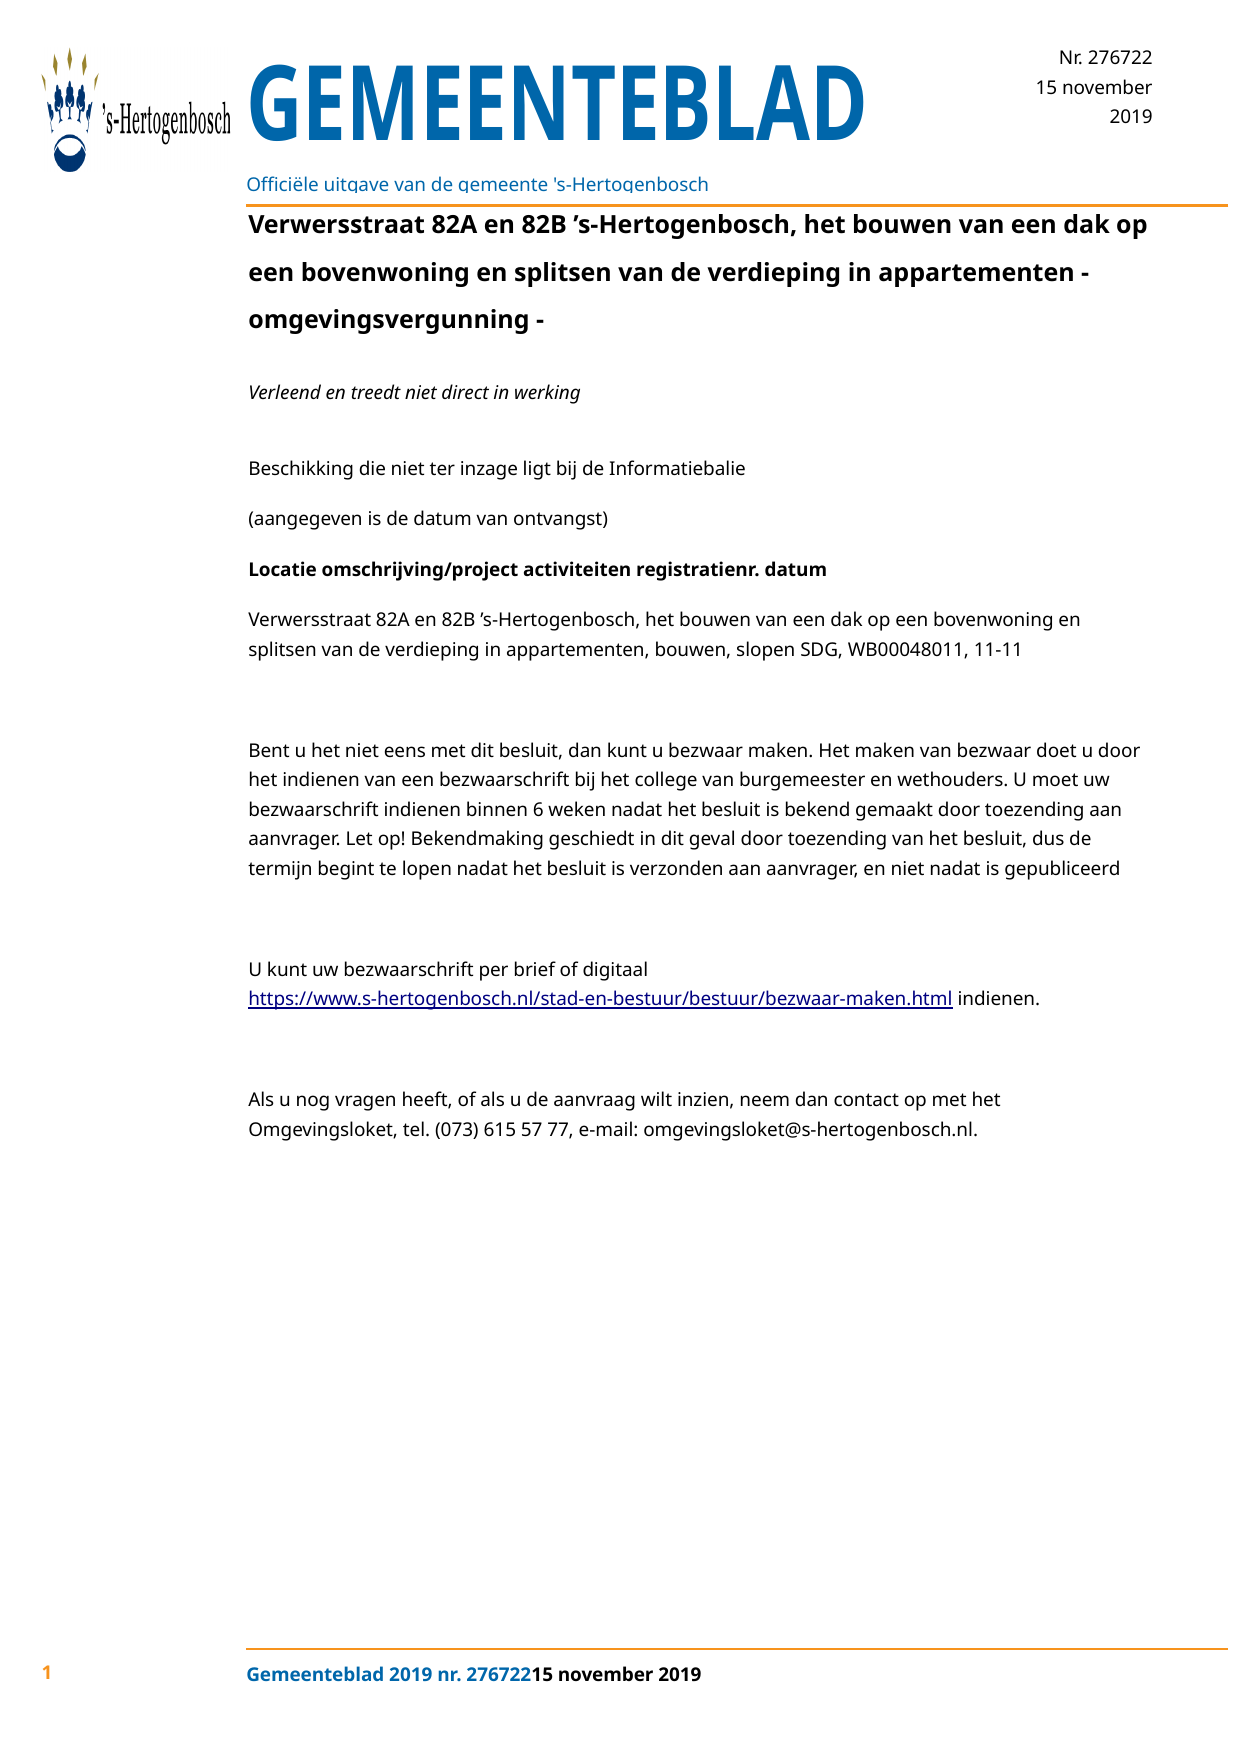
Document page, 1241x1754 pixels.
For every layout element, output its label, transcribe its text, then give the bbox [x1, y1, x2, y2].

text Locatie omschrijving/project activiteiten registratienr. datum [248, 556, 1152, 582]
text Als u nog vragen heeft, of als u de aanvraag wilt inzien, neem dan contact op met het Omgevingsloket, tel. (073) 615 57 77, e-mail: omgevingsloket@s-hertogenbosch.nl. [248, 1086, 1152, 1142]
text (aangegeven is de datum van ontvangst) [248, 506, 1152, 531]
picture [41, 47, 231, 172]
text Bent u het niet eens met dit besluit, dan kunt u bezwaar maken. Het maken van bezwaar doet u door het indienen van een bezwaarschrift bij het college van burgemeester en wethouders. U moet uw bezwaarschrift indienen binnen 6 weken nadat het besluit is bekend gemaakt door toezending aan aanvrager. Let op! Bekendmaking geschiedt in dit geval door toezending van het besluit, dus de termijn begint te lopen nadat het besluit is verzonden aan aanvrager, en niet nadat is gepubliceerd [248, 737, 1152, 881]
text U kunt uw bezwaarschrift per brief of digitaal https://www.s-hertogenbosch.nl/stad-en-bestuur/bestuur/bezwaar-maken.html indienen. [248, 956, 1152, 1011]
text Verleend en treedt niet direct in werking [248, 379, 1152, 405]
text Beschikking die niet ter inzage ligt bij de Informatiebalie [248, 455, 1152, 481]
text Verwersstraat 82A en 82B ’s-Hertogenbosch, het bouwen van een dak op een bovenwoning en splitsen van de verdieping in appartementen - omgevingsvergunning - [248, 207, 1152, 336]
text Verwersstraat 82A en 82B ’s-Hertogenbosch, het bouwen van een dak op een bovenwoning en splitsen van de verdieping in appartementen, bouwen, slopen SDG, WB00048011, 11-11 [248, 606, 1152, 662]
